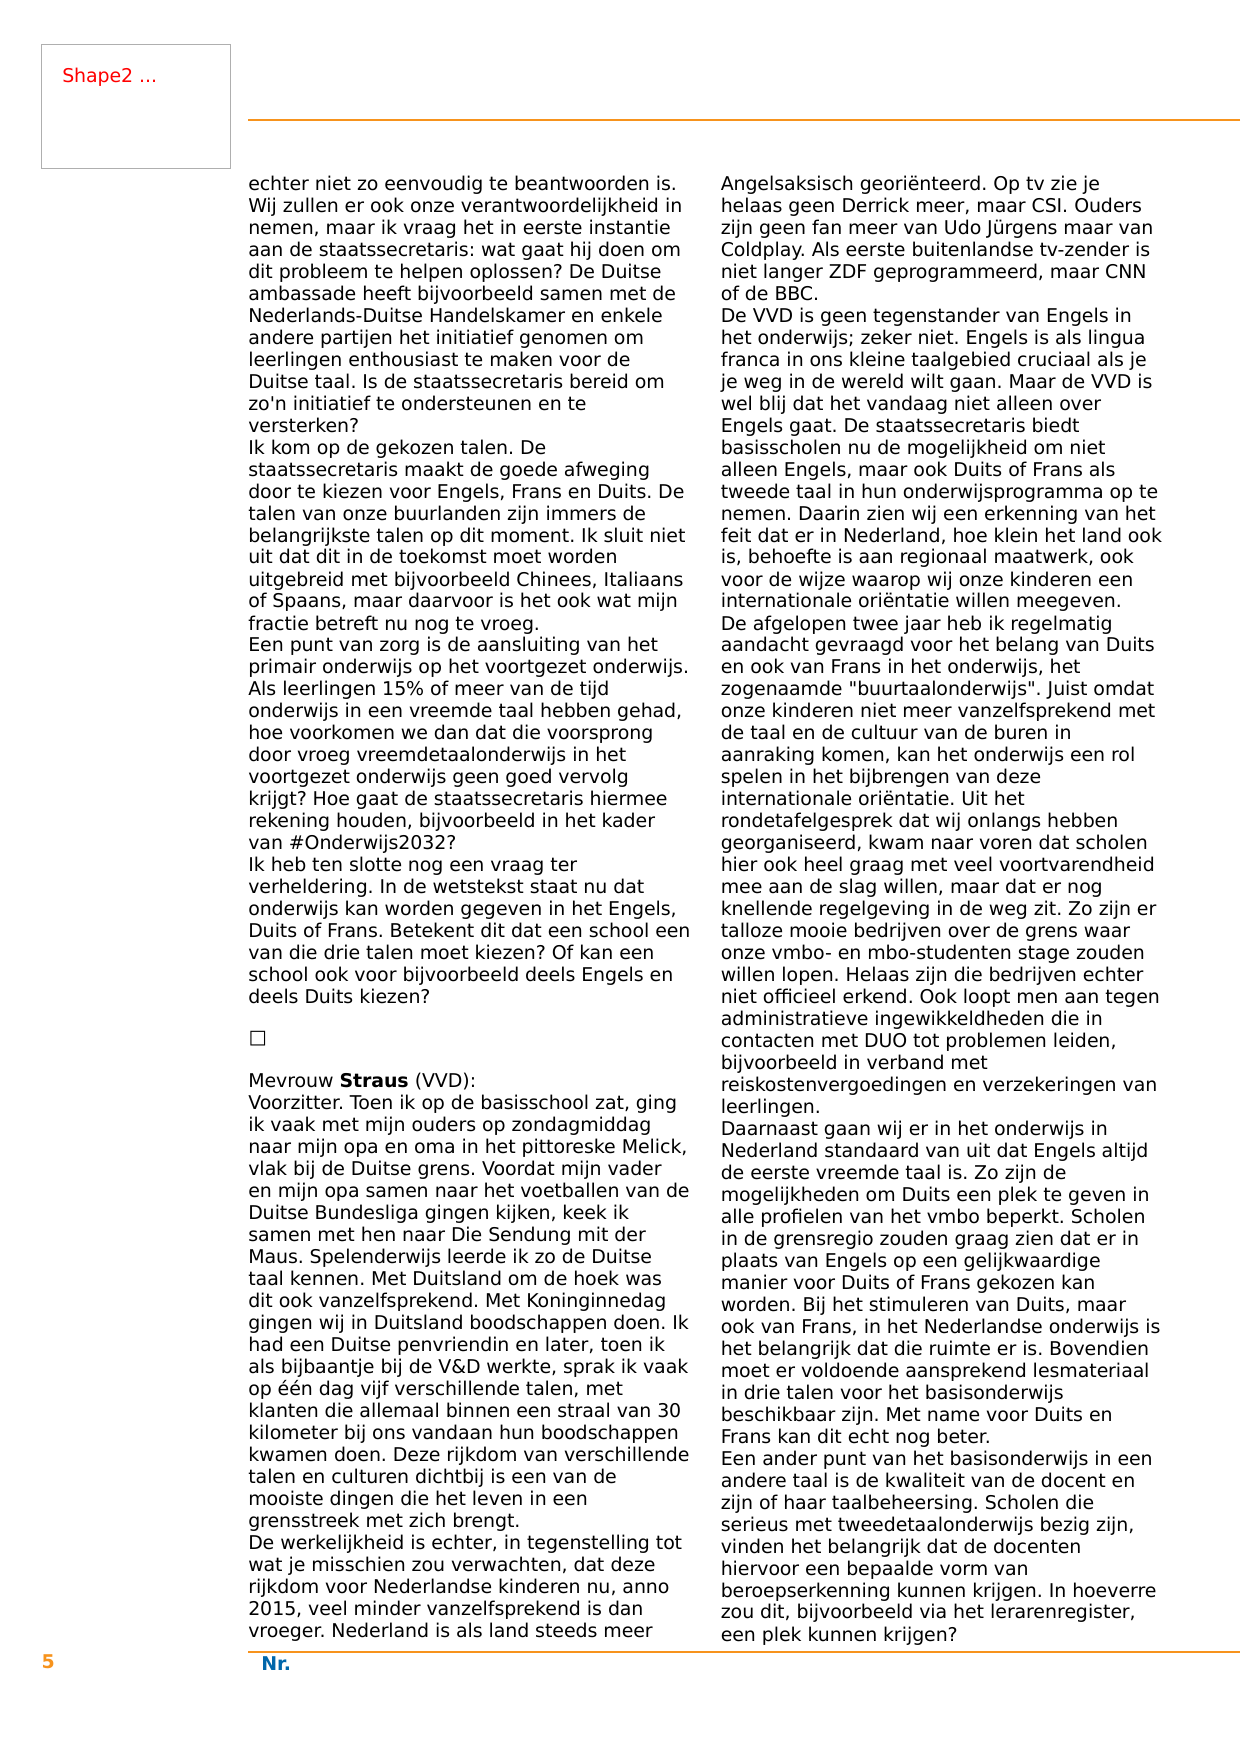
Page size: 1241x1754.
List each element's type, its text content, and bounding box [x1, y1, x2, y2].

text De werkelijkheid is echter, in tegenstelling tot wat je misschien zou verwachten, dat deze rijkdom voor Nederlandse kinderen nu, anno 2015, veel minder vanzelfsprekend is dan vroeger. Nederland is als land steeds meer [248, 1532, 691, 1641]
text ⬜ [248, 1028, 691, 1050]
text Een ander punt van het basisonderwijs in een andere taal is de kwaliteit van de docent en zijn of haar taalbeheersing. Scholen die serieus met tweedetaalonderwijs bezig zijn, vinden het belangrijk dat de docenten hiervoor een bepaalde vorm van beroepserkenning kunnen krijgen. In hoeverre zou dit, bijvoorbeeld via het lerarenregister, een plek kunnen krijgen? [721, 1448, 1163, 1645]
text De VVD is geen tegenstander van Engels in het onderwijs; zeker niet. Engels is als lingua franca in ons kleine taalgebied cruciaal als je je weg in de wereld wilt gaan. Maar de VVD is wel blij dat het vandaag niet alleen over Engels gaat. De staatssecretaris biedt basisscholen nu de mogelijkheid om niet alleen Engels, maar ook Duits of Frans als tweede taal in hun onderwijsprogramma op te nemen. Daarin zien wij een erkenning van het feit dat er in Nederland, hoe klein het land ook is, behoefte is aan regionaal maatwerk, ook voor de wijze waarop wij onze kinderen een internationale oriëntatie willen meegeven. [721, 305, 1163, 612]
text Ik kom op de gekozen talen. De staatssecretaris maakt de goede afweging door te kiezen voor Engels, Frans en Duits. De talen van onze buurlanden zijn immers de belangrijkste talen op dit moment. Ik sluit niet uit dat dit in de toekomst moet worden uitgebreid met bijvoorbeeld Chinees, Italiaans of Spaans, maar daarvoor is het ook wat mijn fractie betreft nu nog te vroeg. [248, 437, 691, 634]
text Angelsaksisch georiënteerd. Op tv zie je helaas geen Derrick meer, maar CSI. Ouders zijn geen fan meer van Udo Jürgens maar van Coldplay. Als eerste buitenlandse tv-zender is niet langer ZDF geprogrammeerd, maar CNN of de BBC. [721, 173, 1163, 305]
text Een punt van zorg is de aansluiting van het primair onderwijs op het voortgezet onderwijs. Als leerlingen 15% of meer van de tijd onderwijs in een vreemde taal hebben gehad, hoe voorkomen we dan dat die voorsprong door vroeg vreemdetaalonderwijs in het voortgezet onderwijs geen goed vervolg krijgt? Hoe gaat de staatssecretaris hiermee rekening houden, bijvoorbeeld in het kader van #Onderwijs2032? [248, 634, 691, 854]
text Daarnaast gaan wij er in het onderwijs in Nederland standaard van uit dat Engels altijd de eerste vreemde taal is. Zo zijn de mogelijkheden om Duits een plek te geven in alle profielen van het vmbo beperkt. Scholen in de grensregio zouden graag zien dat er in plaats van Engels op een gelijkwaardige manier voor Duits of Frans gekozen kan worden. Bij het stimuleren van Duits, maar ook van Frans, in het Nederlandse onderwijs is het belangrijk dat die ruimte er is. Bovendien moet er voldoende aansprekend lesmateriaal in drie talen voor het basisonderwijs beschikbaar zijn. Met name voor Duits en Frans kan dit echt nog beter. [721, 1118, 1163, 1448]
text Mevrouw Straus (VVD): [248, 1070, 691, 1092]
text Voorzitter. Toen ik op de basisschool zat, ging ik vaak met mijn ouders op zondagmiddag naar mijn opa en oma in het pittoreske Melick, vlak bij de Duitse grens. Voordat mijn vader en mijn opa samen naar het voetballen van de Duitse Bundesliga gingen kijken, keek ik samen met hen naar Die Sendung mit der Maus. Spelenderwijs leerde ik zo de Duitse taal kennen. Met Duitsland om de hoek was dit ook vanzelfsprekend. Met Koninginnedag gingen wij in Duitsland boodschappen doen. Ik had een Duitse penvriendin en later, toen ik als bijbaantje bij de V&D werkte, sprak ik vaak op één dag vijf verschillende talen, met klanten die allemaal binnen een straal van 30 kilometer bij ons vandaan hun boodschappen kwamen doen. Deze rijkdom van verschillende talen en culturen dichtbij is een van de mooiste dingen die het leven in een grensstreek met zich brengt. [248, 1092, 691, 1532]
text Ik heb ten slotte nog een vraag ter verheldering. In de wetstekst staat nu dat onderwijs kan worden gegeven in het Engels, Duits of Frans. Betekent dit dat een school een van die drie talen moet kiezen? Of kan een school ook voor bijvoorbeeld deels Engels en deels Duits kiezen? [248, 854, 691, 1008]
text echter niet zo eenvoudig te beantwoorden is. Wij zullen er ook onze verantwoordelijkheid in nemen, maar ik vraag het in eerste instantie aan de staatssecretaris: wat gaat hij doen om dit probleem te helpen oplossen? De Duitse ambassade heeft bijvoorbeeld samen met de Nederlands-Duitse Handelskamer en enkele andere partijen het initiatief genomen om leerlingen enthousiast te maken voor de Duitse taal. Is de staatssecretaris bereid om zo'n initiatief te ondersteunen en te versterken? [248, 173, 691, 437]
text De afgelopen twee jaar heb ik regelmatig aandacht gevraagd voor het belang van Duits en ook van Frans in het onderwijs, het zogenaamde "buurtaalonderwijs". Juist omdat onze kinderen niet meer vanzelfsprekend met de taal en de cultuur van de buren in aanraking komen, kan het onderwijs een rol spelen in het bijbrengen van deze internationale oriëntatie. Uit het rondetafelgesprek dat wij onlangs hebben georganiseerd, kwam naar voren dat scholen hier ook heel graag met veel voortvarendheid mee aan de slag willen, maar dat er nog knellende regelgeving in de weg zit. Zo zijn er talloze mooie bedrijven over de grens waar onze vmbo- en mbo-studenten stage zouden willen lopen. Helaas zijn die bedrijven echter niet officieel erkend. Ook loopt men aan tegen administratieve ingewikkeldheden die in contacten met DUO tot problemen leiden, bijvoorbeeld in verband met reiskostenvergoedingen en verzekeringen van leerlingen. [721, 612, 1163, 1118]
